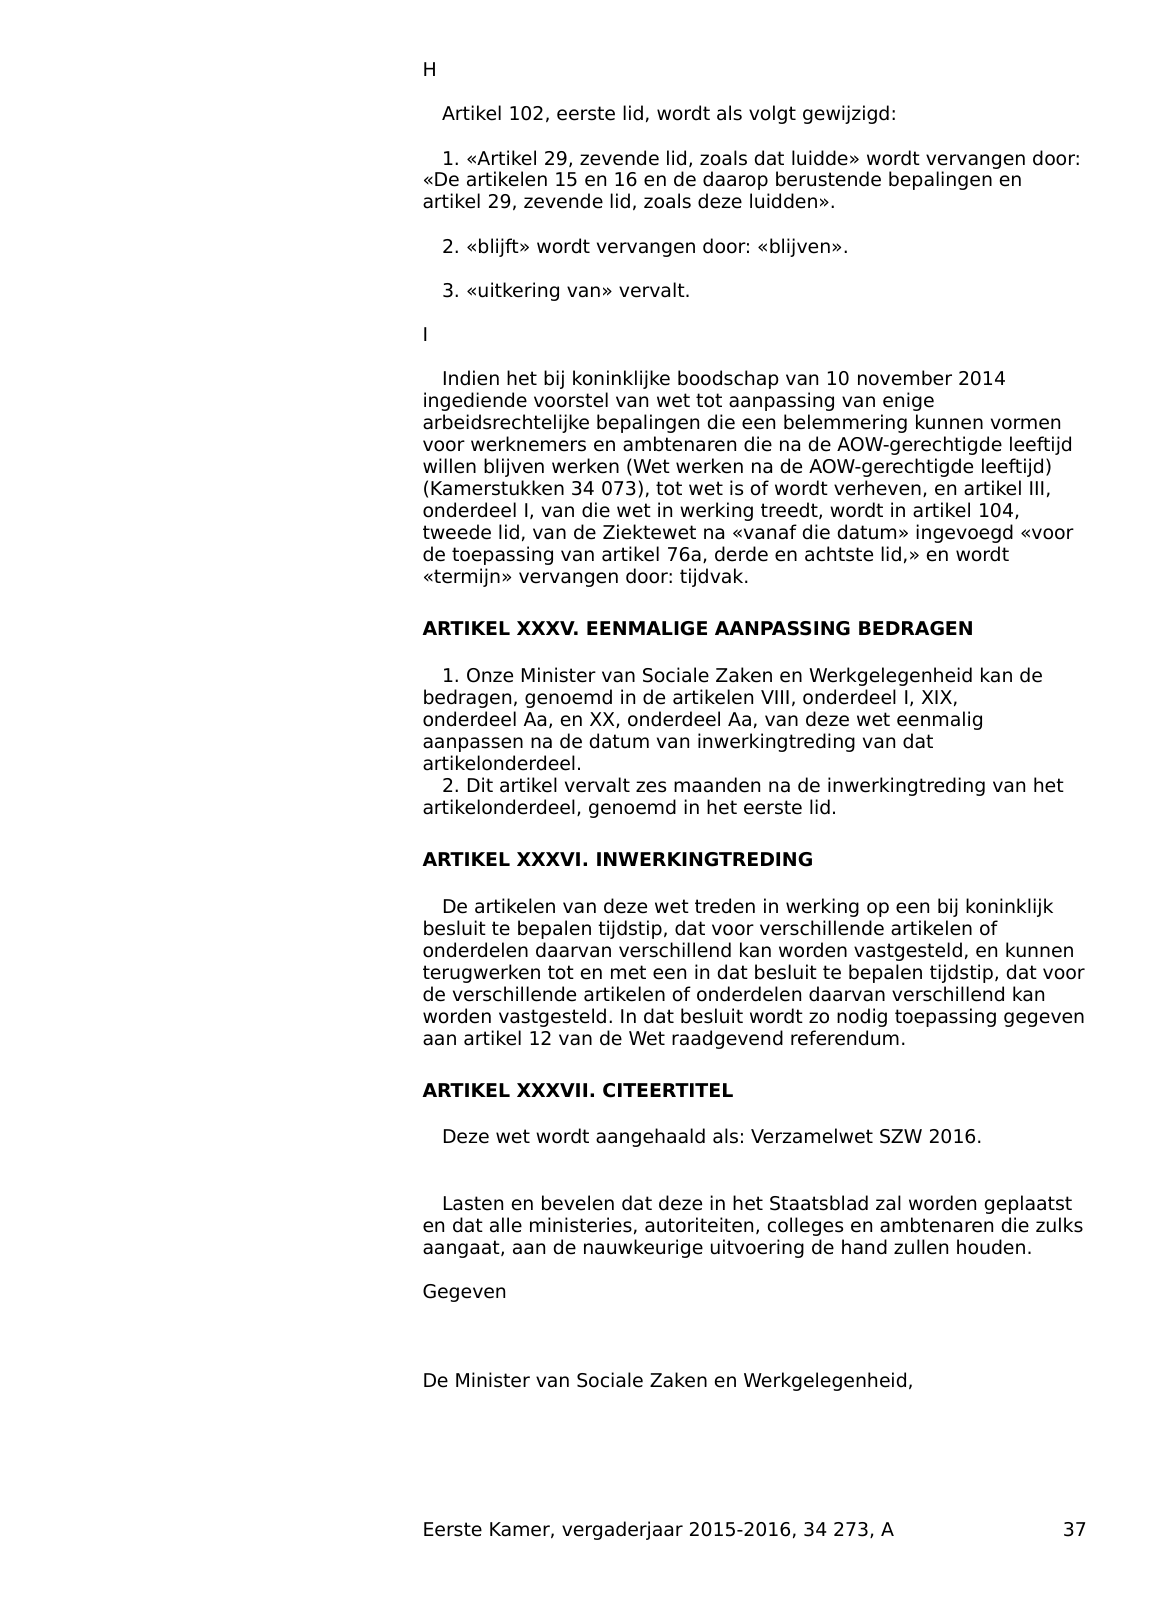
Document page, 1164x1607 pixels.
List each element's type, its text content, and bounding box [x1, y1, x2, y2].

text Artikel 102, eerste lid, wordt als volgt gewijzigd: [422, 103, 1087, 125]
text Lasten en bevelen dat deze in het Staatsblad zal worden geplaatst en dat alle ministeries, autoriteiten, colleges en ambtenaren die zulks aangaat, aan de nauwkeurige uitvoering de hand zullen houden. [422, 1193, 1087, 1259]
text De Minister van Sociale Zaken en Werkgelegenheid, [422, 1369, 1087, 1391]
text 1. Onze Minister van Sociale Zaken en Werkgelegenheid kan de bedragen, genoemd in de artikelen VIII, onderdeel I, XIX, onderdeel Aa, en XX, onderdeel Aa, van deze wet eenmalig aanpassen na de datum van inwerkingtreding van dat artikelonderdeel. [422, 665, 1087, 775]
subtitle ARTIKEL XXXV. EENMALIGE AANPASSING BEDRAGEN [422, 618, 1087, 640]
text De artikelen van deze wet treden in werking op een bij koninklijk besluit te bepalen tijdstip, dat voor verschillende artikelen of onderdelen daarvan verschillend kan worden vastgesteld, en kunnen terugwerken tot en met een in dat besluit te bepalen tijdstip, dat voor de verschillende artikelen of onderdelen daarvan verschillend kan worden vastgesteld. In dat besluit wordt zo nodig toepassing gegeven aan artikel 12 van de Wet raadgevend referendum. [422, 896, 1087, 1049]
text 3. «uitkering van» vervalt. [422, 280, 1087, 302]
text I [422, 324, 1087, 346]
text H [422, 59, 1087, 81]
text 2. Dit artikel vervalt zes maanden na de inwerkingtreding van het artikelonderdeel, genoemd in het eerste lid. [422, 775, 1087, 819]
text Gegeven [422, 1281, 1087, 1303]
subtitle ARTIKEL XXXVI. INWERKINGTREDING [422, 849, 1087, 871]
subtitle ARTIKEL XXXVII. CITEERTITEL [422, 1079, 1087, 1101]
text Indien het bij koninklijke boodschap van 10 november 2014 ingediende voorstel van wet tot aanpassing van enige arbeidsrechtelijke bepalingen die een belemmering kunnen vormen voor werknemers en ambtenaren die na de AOW-gerechtigde leeftijd willen blijven werken (Wet werken na de AOW-gerechtigde leeftijd) (Kamerstukken 34 073), tot wet is of wordt verheven, en artikel III, onderdeel I, van die wet in werking treedt, wordt in artikel 104, tweede lid, van de Ziektewet na «vanaf die datum» ingevoegd «voor de toepassing van artikel 76a, derde en achtste lid,» en wordt «termijn» vervangen door: tijdvak. [422, 368, 1087, 588]
text Deze wet wordt aangehaald als: Verzamelwet SZW 2016. [422, 1126, 1087, 1148]
text 1. «Artikel 29, zevende lid, zoals dat luidde» wordt vervangen door: «De artikelen 15 en 16 en de daarop berustende bepalingen en artikel 29, zevende lid, zoals deze luidden». [422, 147, 1087, 213]
text 2. «blijft» wordt vervangen door: «blijven». [422, 236, 1087, 257]
